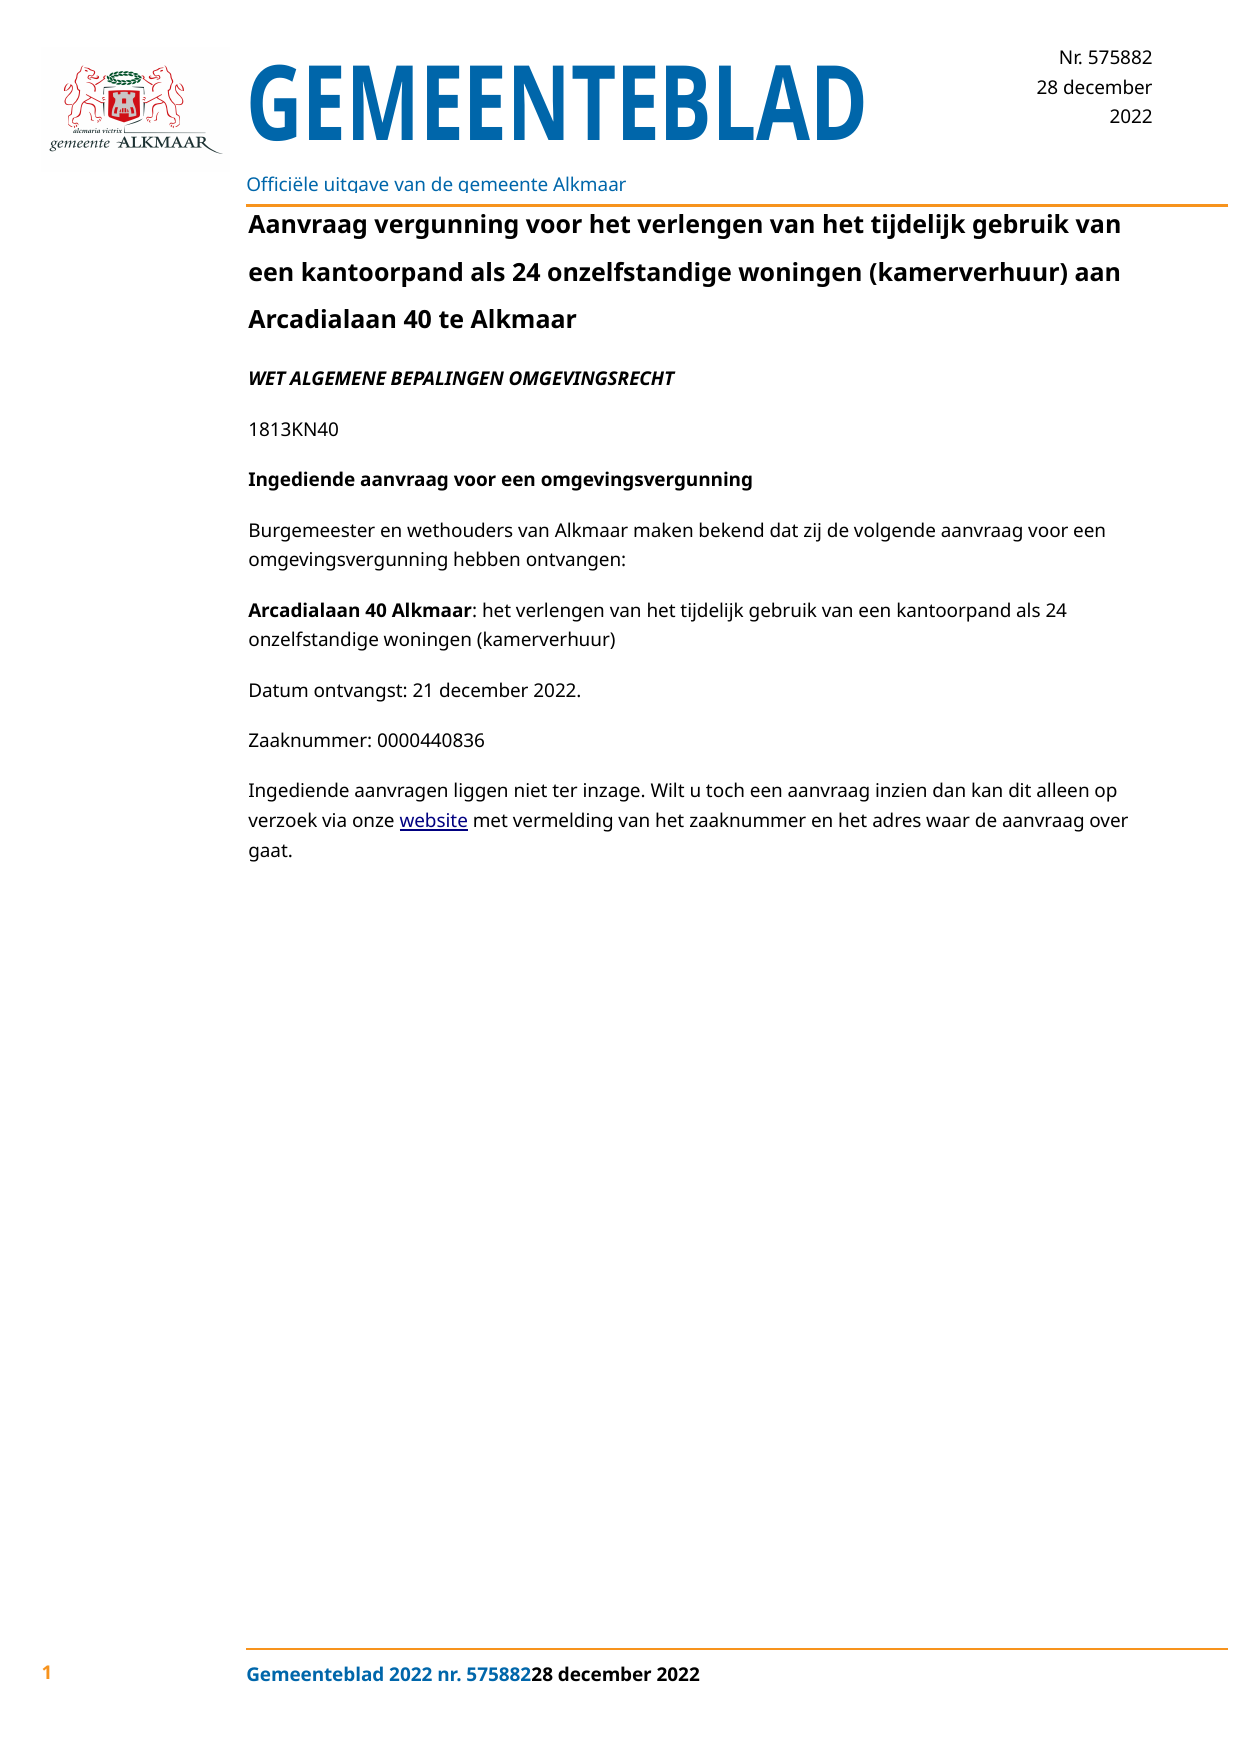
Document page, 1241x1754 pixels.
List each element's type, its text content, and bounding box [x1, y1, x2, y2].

text WET ALGEMENE BEPALINGEN OMGEVINGSRECHT [248, 366, 1152, 391]
text Aanvraag vergunning voor het verlengen van het tijdelijk gebruik van een kantoorpand als 24 onzelfstandige woningen (kamerverhuur) aan Arcadialaan 40 te Alkmaar [248, 207, 1152, 336]
text Ingediende aanvragen liggen niet ter inzage. Wilt u toch een aanvraag inzien dan kan dit alleen op verzoek via onze website met vermelding van het zaaknummer en het adres waar de aanvraag over gaat. [248, 778, 1152, 862]
text 1813KN40 [248, 416, 1152, 442]
picture [41, 47, 231, 172]
text Zaaknummer: 0000440836 [248, 727, 1152, 753]
text Burgemeester en wethouders van Alkmaar maken bekend dat zij de volgende aanvraag voor een omgevingsvergunning hebben ontvangen: [248, 517, 1152, 572]
text Datum ontvangst: 21 december 2022. [248, 677, 1152, 702]
text Arcadialaan 40 Alkmaar: het verlengen van het tijdelijk gebruik van een kantoorpand als 24 onzelfstandige woningen (kamerverhuur) [248, 597, 1152, 652]
text Ingediende aanvraag voor een omgevingsvergunning [248, 466, 1152, 492]
